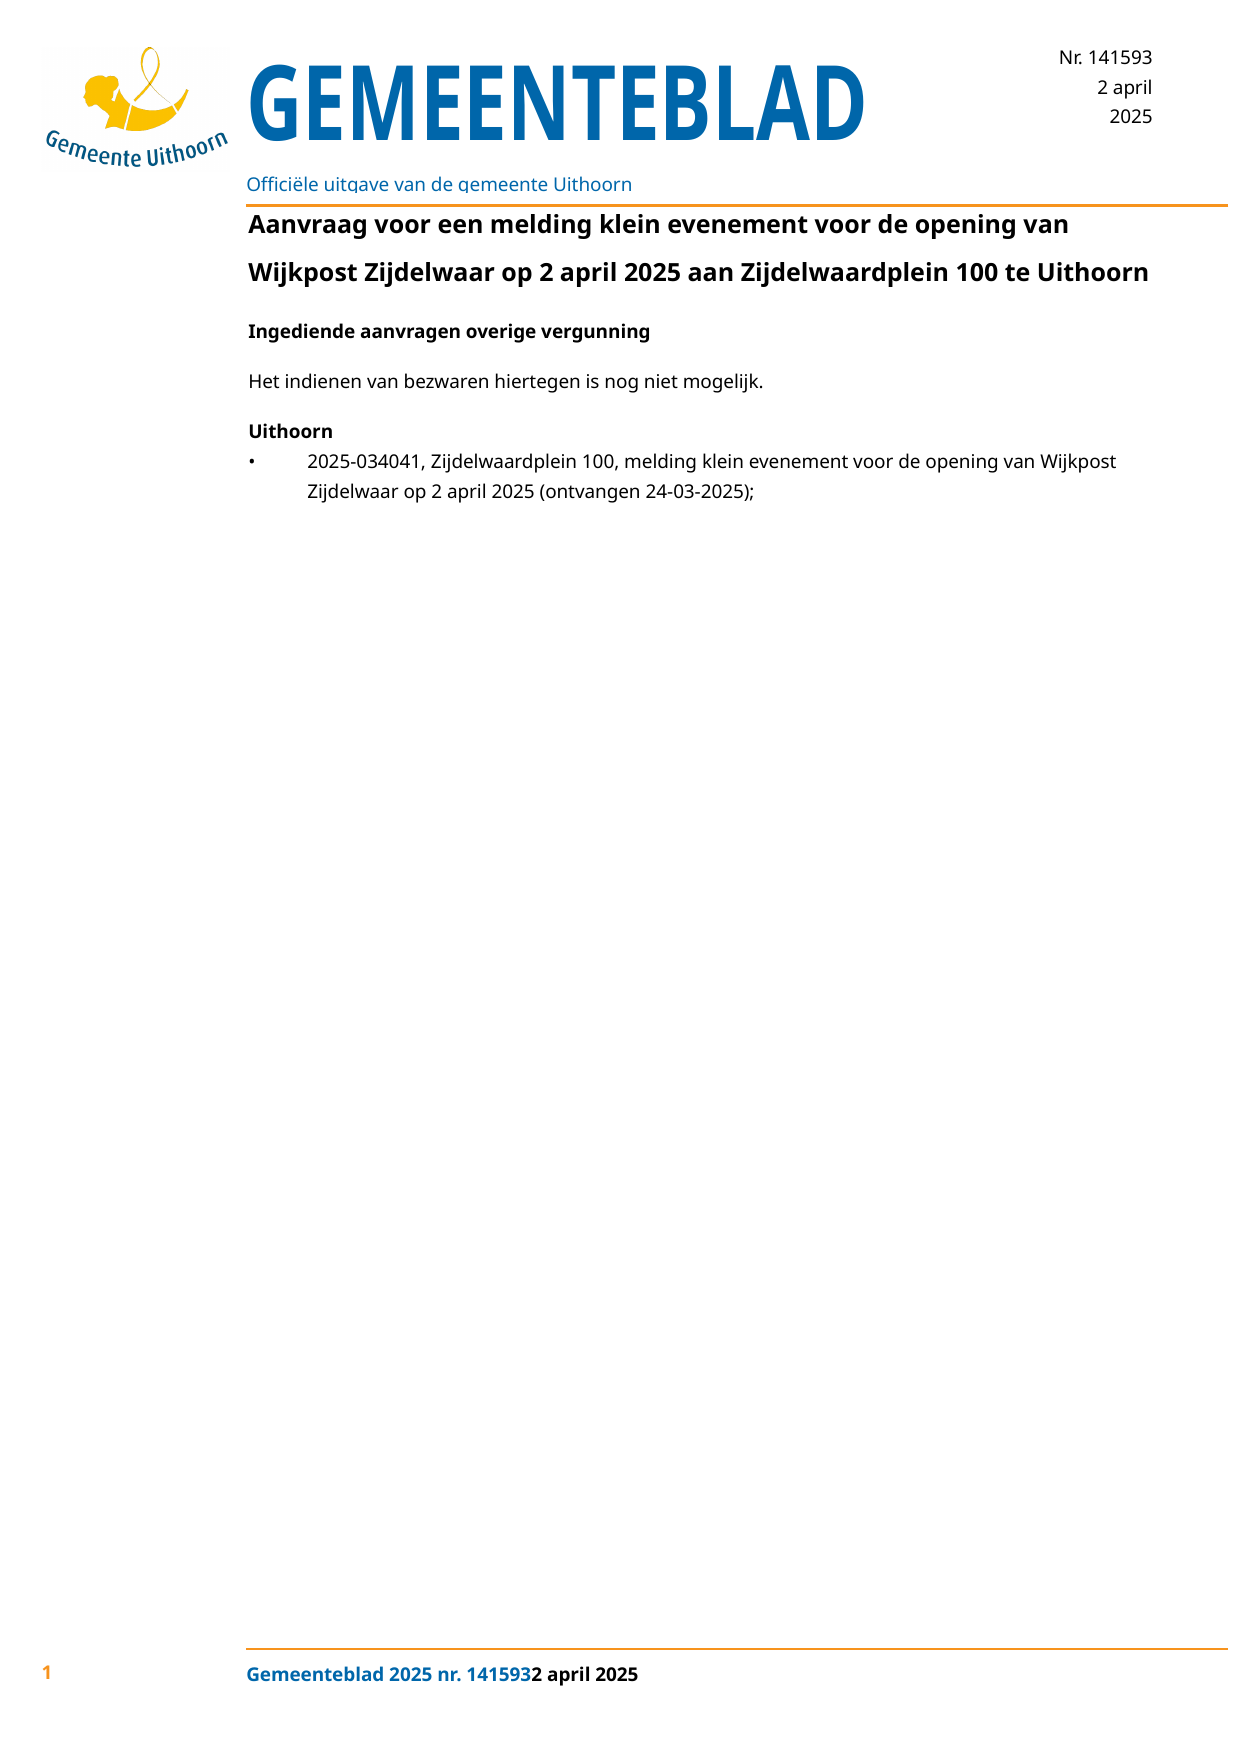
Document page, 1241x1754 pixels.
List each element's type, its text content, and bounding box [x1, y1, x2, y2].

text Uithoorn [248, 419, 1152, 444]
text Ingediende aanvragen overige vergunning [248, 318, 1152, 344]
text Aanvraag voor een melding klein evenement voor de opening van Wijkpost Zijdelwaar op 2 april 2025 aan Zijdelwaardplein 100 te Uithoorn [248, 207, 1152, 288]
text Het indienen van bezwaren hiertegen is nog niet mogelijk. [248, 368, 1152, 394]
picture [41, 47, 231, 172]
list 2025-034041, Zijdelwaardplein 100, melding klein evenement voor de opening van Wijkpost Zijdelwaar op 2 april 2025 (ontvangen 24-03-2025); [248, 448, 1152, 504]
